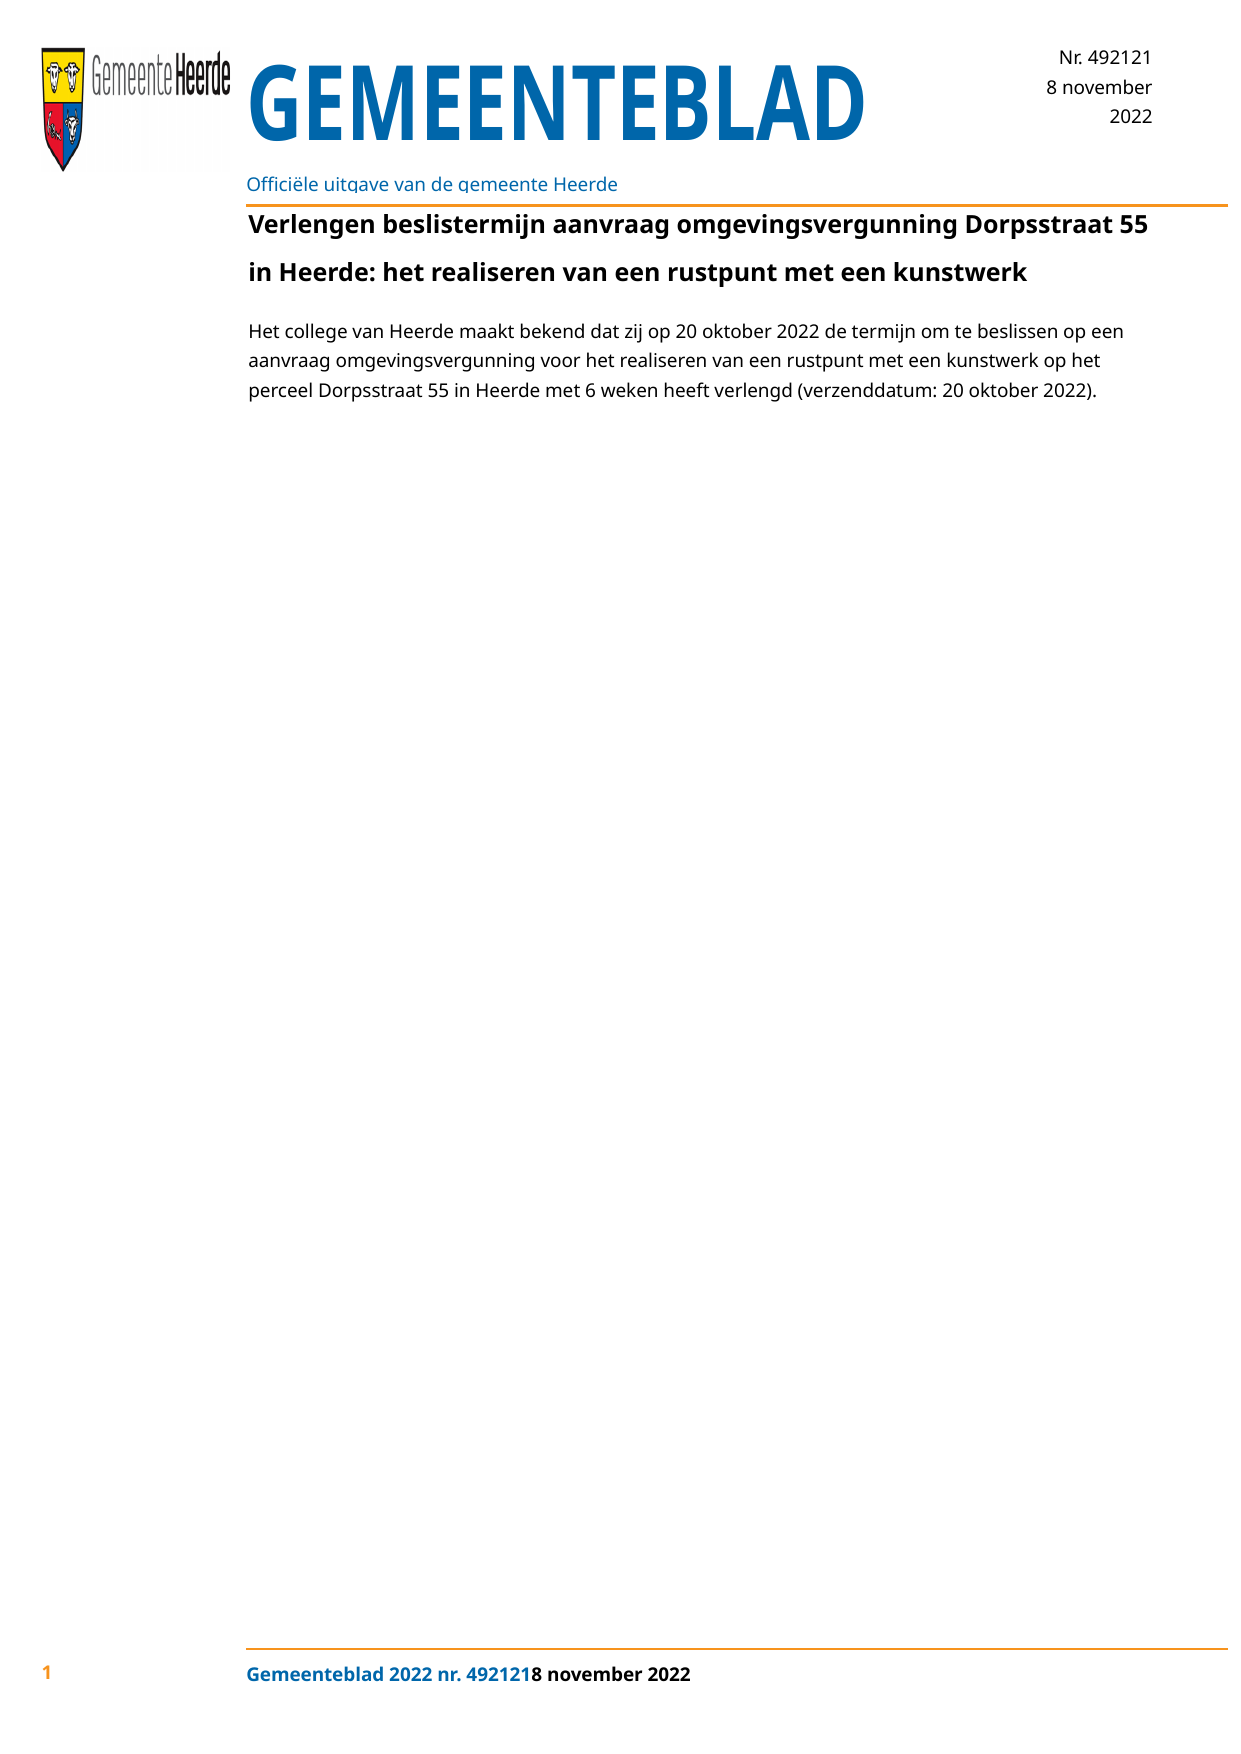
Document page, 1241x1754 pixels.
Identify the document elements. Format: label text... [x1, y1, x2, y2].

text Het college van Heerde maakt bekend dat zij op 20 oktober 2022 de termijn om te beslissen op een aanvraag omgevingsvergunning voor het realiseren van een rustpunt met een kunstwerk op het perceel Dorpsstraat 55 in Heerde met 6 weken heeft verlengd (verzenddatum: 20 oktober 2022). [248, 318, 1152, 403]
picture [41, 47, 231, 172]
text Verlengen beslistermijn aanvraag omgevingsvergunning Dorpsstraat 55 in Heerde: het realiseren van een rustpunt met een kunstwerk [248, 207, 1152, 288]
